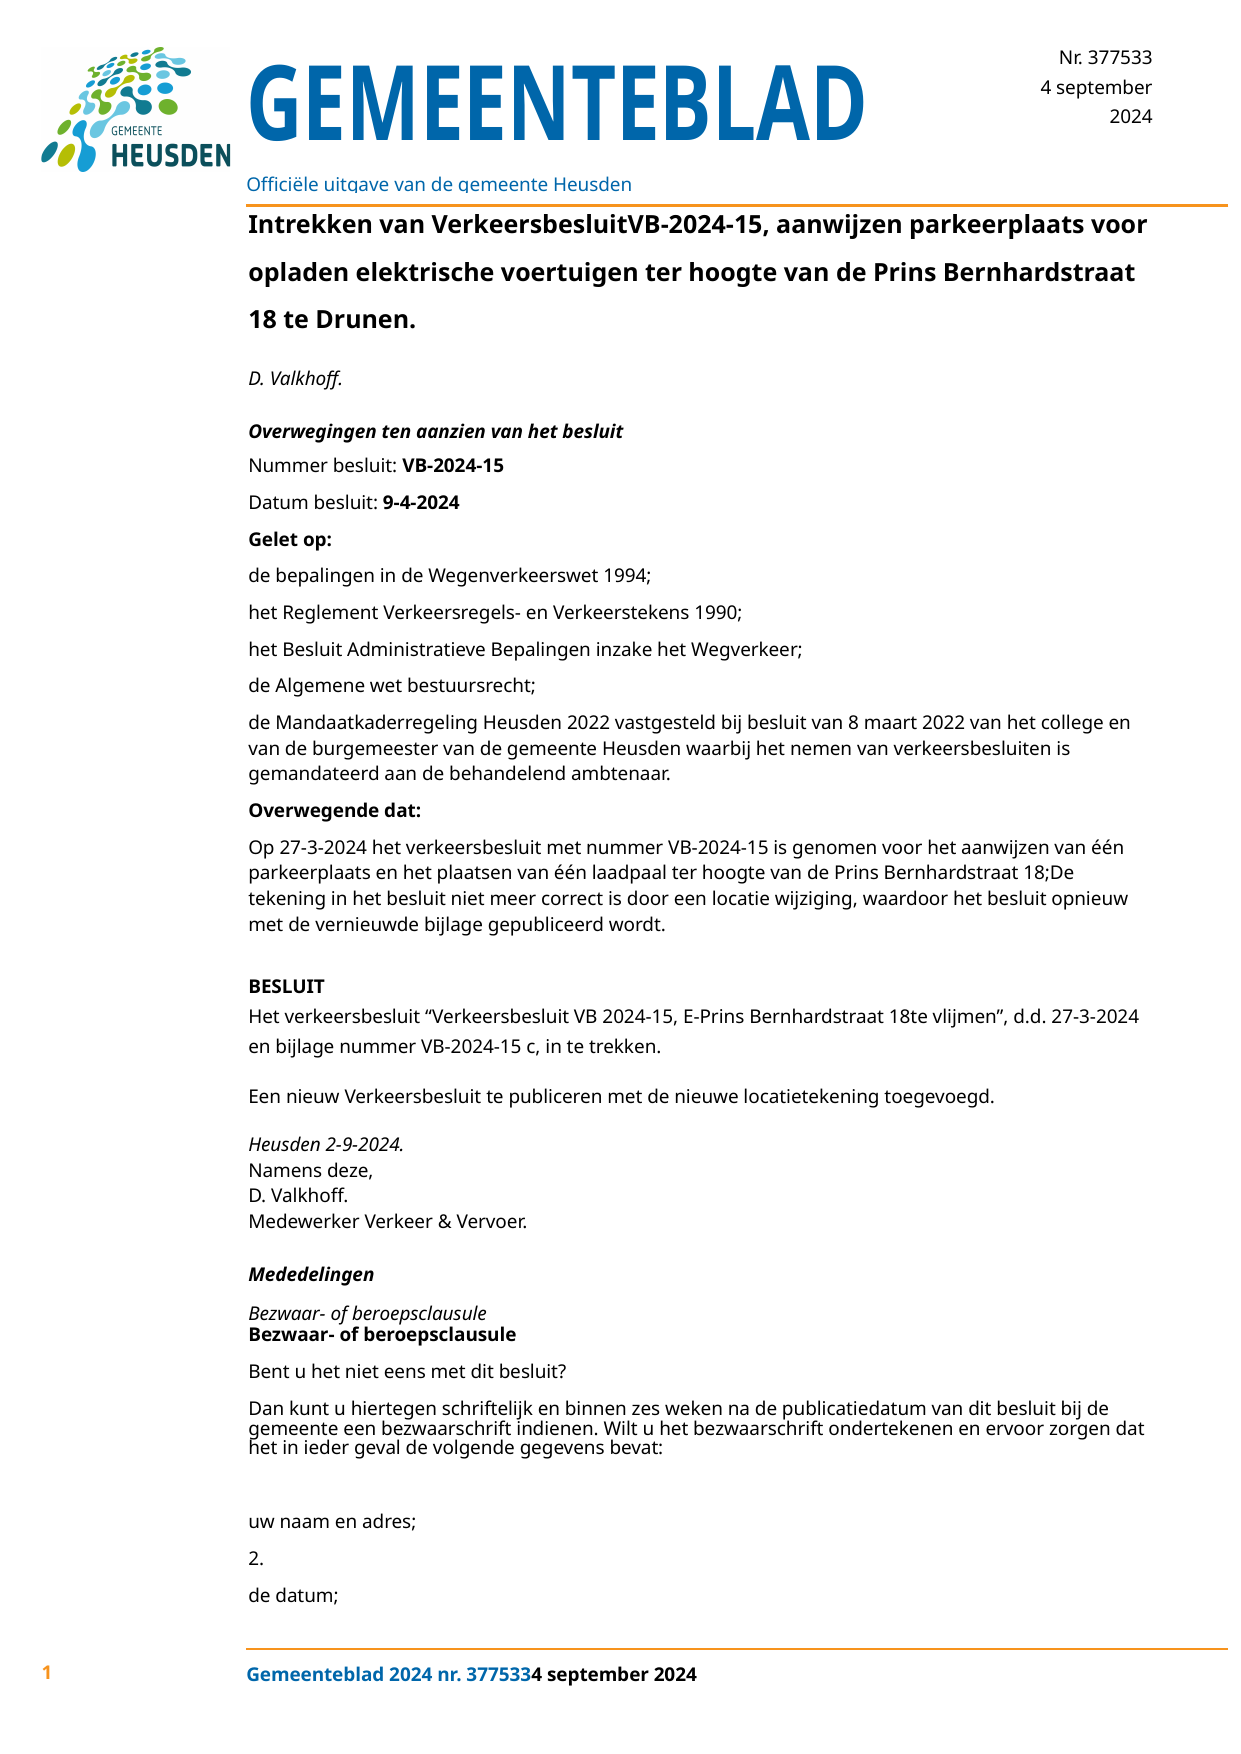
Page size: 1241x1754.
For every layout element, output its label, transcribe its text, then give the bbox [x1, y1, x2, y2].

text de datum; [248, 1587, 1152, 1606]
picture [41, 47, 231, 172]
text Intrekken van VerkeersbesluitVB-2024-15, aanwijzen parkeerplaats voor opladen elektrische voertuigen ter hoogte van de Prins Bernhardstraat 18 te Drunen. [248, 207, 1152, 336]
text Bezwaar- of beroepsclausule [248, 1326, 1152, 1346]
text Nummer besluit: VB-2024-15 [248, 452, 1152, 478]
text Op 27-3-2024 het verkeersbesluit met nummer VB-2024-15 is genomen voor het aanwijzen van één parkeerplaats en het plaatsen van één laadpaal ter hoogte van de Prins Bernhardstraat 18;De tekening in het besluit niet meer correct is door een locatie wijziging, waardoor het besluit opnieuw met de vernieuwde bijlage gepubliceerd wordt. [248, 834, 1152, 937]
text het Besluit Administratieve Bepalingen inzake het Wegverkeer; [248, 636, 1152, 661]
text Medewerker Verkeer & Vervoer. [248, 1208, 1152, 1234]
text Datum besluit: 9-4-2024 [248, 489, 1152, 515]
text het Reglement Verkeersregels- en Verkeerstekens 1990; [248, 599, 1152, 625]
text Bent u het niet eens met dit besluit? [248, 1363, 1152, 1382]
text Heusden 2-9-2024. [248, 1131, 1152, 1157]
text de Algemene wet bestuursrecht; [248, 672, 1152, 698]
text BESLUIT [248, 974, 1152, 999]
text Overwegende dat: [248, 797, 1152, 823]
text uw naam en adres; [248, 1513, 1152, 1532]
text Een nieuw Verkeersbesluit te publiceren met de nieuwe locatietekening toegevoegd. [248, 1083, 1152, 1109]
text Mededelingen [248, 1261, 1152, 1287]
text D. Valkhoff. [248, 366, 1152, 391]
text Bezwaar- of beroepsclausule [248, 1301, 1152, 1326]
text de Mandaatkaderregeling Heusden 2022 vastgesteld bij besluit van 8 maart 2022 van het college en van de burgemeester van de gemeente Heusden waarbij het nemen van verkeersbesluiten is gemandateerd aan de behandelend ambtenaar. [248, 709, 1152, 786]
text Overwegingen ten aanzien van het besluit [248, 418, 1152, 444]
text Dan kunt u hiertegen schriftelijk en binnen zes weken na de publicatiedatum van dit besluit bij de gemeente een bezwaarschrift indienen. Wilt u het bezwaarschrift ondertekenen en ervoor zorgen dat het in ieder geval de volgende gegevens bevat: [248, 1400, 1152, 1458]
text Het verkeersbesluit “Verkeersbesluit VB 2024-15, E-Prins Bernhardstraat 18te vlijmen”, d.d. 27-3-2024 en bijlage nummer VB-2024-15 c, in te trekken. [248, 1003, 1152, 1059]
text 2. [248, 1550, 1152, 1569]
text D. Valkhoff. [248, 1183, 1152, 1208]
text de bepalingen in de Wegenverkeerswet 1994; [248, 562, 1152, 588]
text Namens deze, [248, 1157, 1152, 1183]
text Gelet op: [248, 526, 1152, 551]
